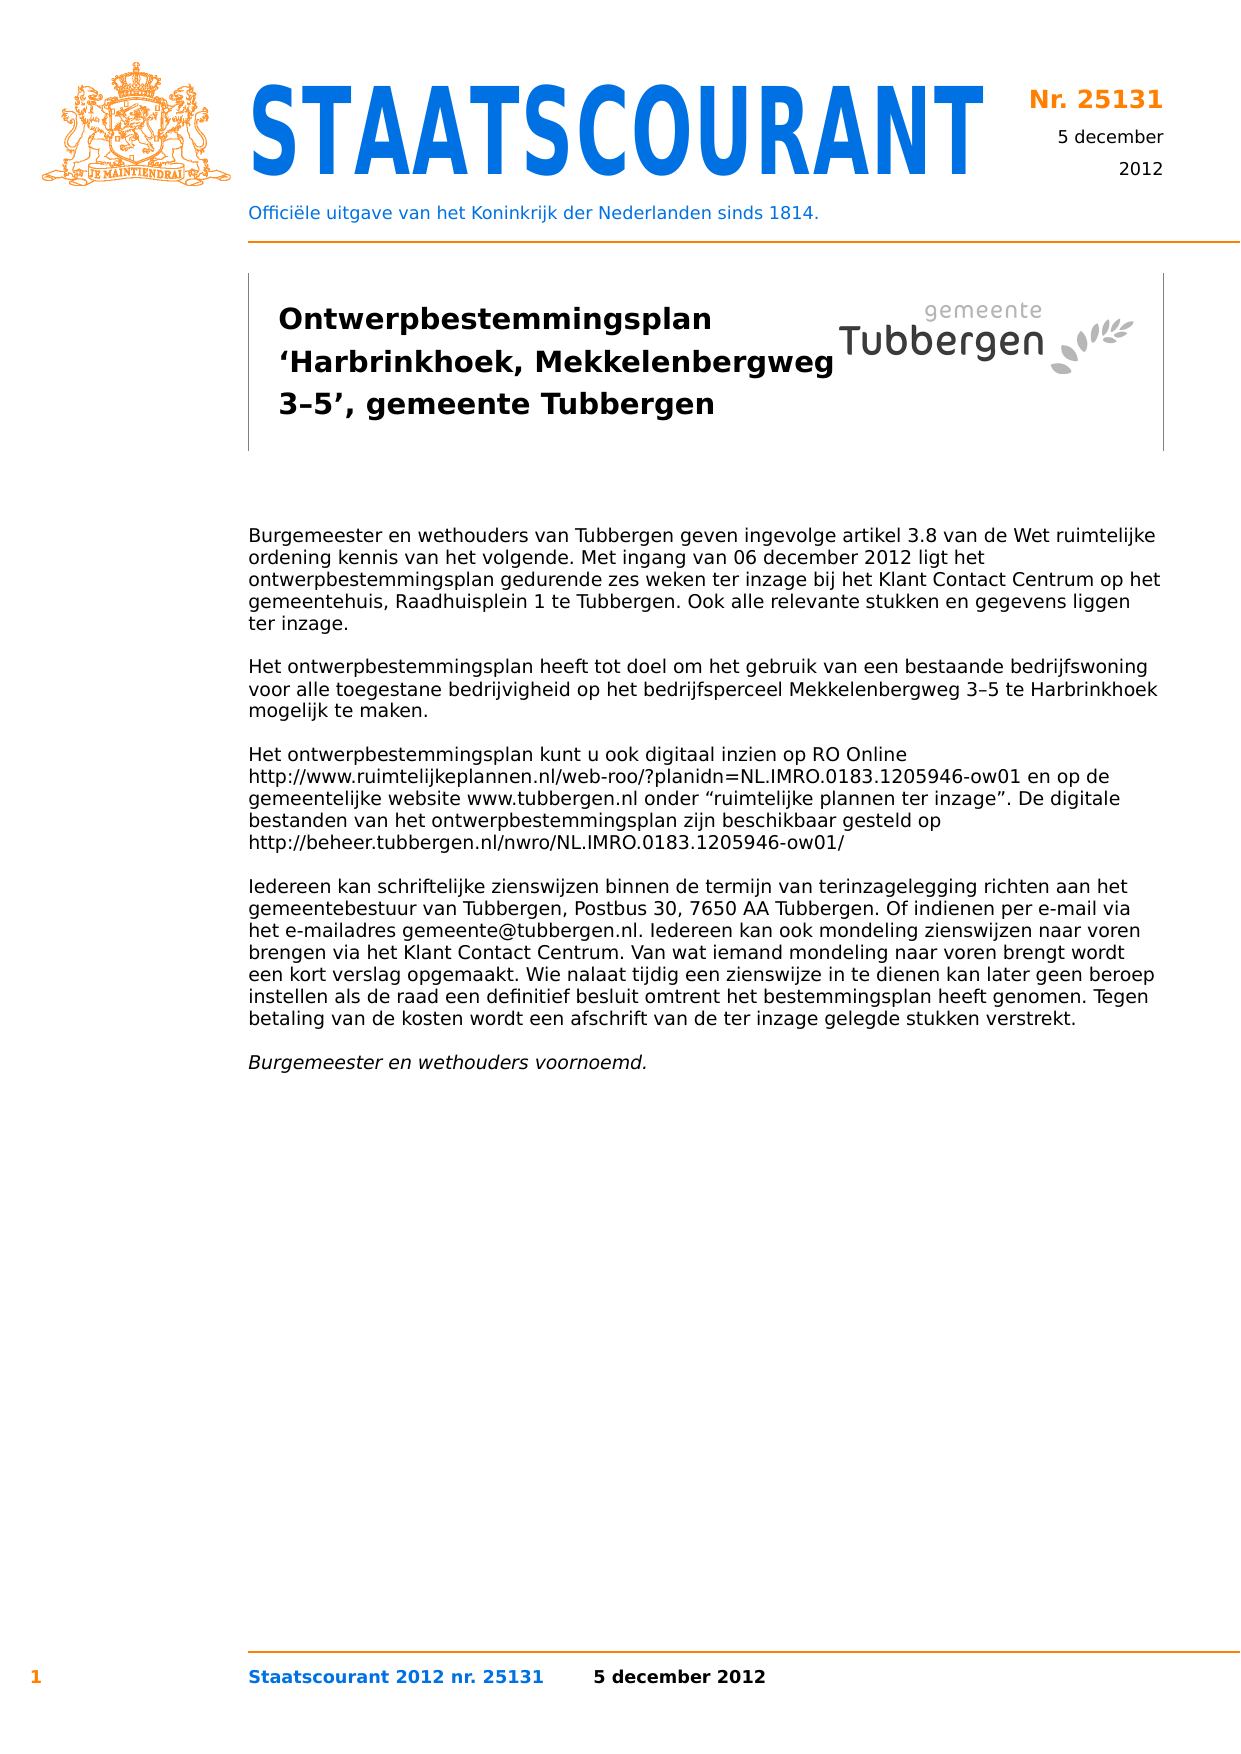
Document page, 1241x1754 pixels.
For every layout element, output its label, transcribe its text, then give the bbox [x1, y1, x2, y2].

table_cell 2012 [998, 153, 1240, 203]
table_header STAATSCOURANT [248, 62, 998, 203]
table_header Nr. 25131 [998, 62, 1240, 121]
text Burgemeester en wethouders van Tubbergen geven ingevolge artikel 3.8 van de Wet ruimtelijke ordening kennis van het volgende. Met ingang van 06 december 2012 ligt het ontwerpbestemmingsplan gedurende zes weken ter inzage bij het Klant Contact Centrum op het gemeentehuis, Raadhuisplein 1 te Tubbergen. Ook alle relevante stukken en gegevens liggen ter inzage. [248, 525, 1163, 634]
text Burgemeester en wethouders voornoemd. [248, 1052, 1163, 1074]
table_cell 5 december [998, 121, 1240, 153]
text Iedereen kan schriftelijke zienswijzen binnen de termijn van terinzagelegging richten aan het gemeentebestuur van Tubbergen, Postbus 30, 7650 AA Tubbergen. Of indienen per e-mail via het e-mailadres gemeente@tubbergen.nl. Iedereen kan ook mondeling zienswijzen naar voren brengen via het Klant Contact Centrum. Van wat iemand mondeling naar voren brengt wordt een kort verslag opgemaakt. Wie nalaat tijdig een zienswijze in te dienen kan later geen beroep instellen als de raad een definitief besluit omtrent het bestemmingsplan heeft genomen. Tegen betaling van de kosten wordt een afschrift van de ter inzage gelegde stukken verstrekt. [248, 876, 1163, 1030]
table_header [25, 62, 248, 241]
text Het ontwerpbestemmingsplan kunt u ook digitaal inzien op RO Online http://www.ruimtelijkeplannen.nl/web-roo/?planidn=NL.IMRO.0183.1205946-ow01 en op de gemeentelijke website www.tubbergen.nl onder “ruimtelijke plannen ter inzage”. De digitale bestanden van het ontwerpbestemmingsplan zijn beschikbaar gesteld op http://beheer.tubbergen.nl/nwro/NL.IMRO.0183.1205946-ow01/ [248, 744, 1163, 854]
picture [838, 302, 1134, 374]
picture [41, 62, 231, 186]
subtitle Ontwerpbestemmingsplan ‘Harbrinkhoek, Mekkelenbergweg 3–5’, gemeente Tubbergen [249, 273, 1163, 451]
text Het ontwerpbestemmingsplan heeft tot doel om het gebruik van een bestaande bedrijfswoning voor alle toegestane bedrijvigheid op het bedrijfsperceel Mekkelenbergweg 3–5 te Harbrinkhoek mogelijk te maken. [248, 656, 1163, 722]
table_cell Officiële uitgave van het Koninkrijk der Nederlanden sinds 1814. [248, 203, 1240, 241]
